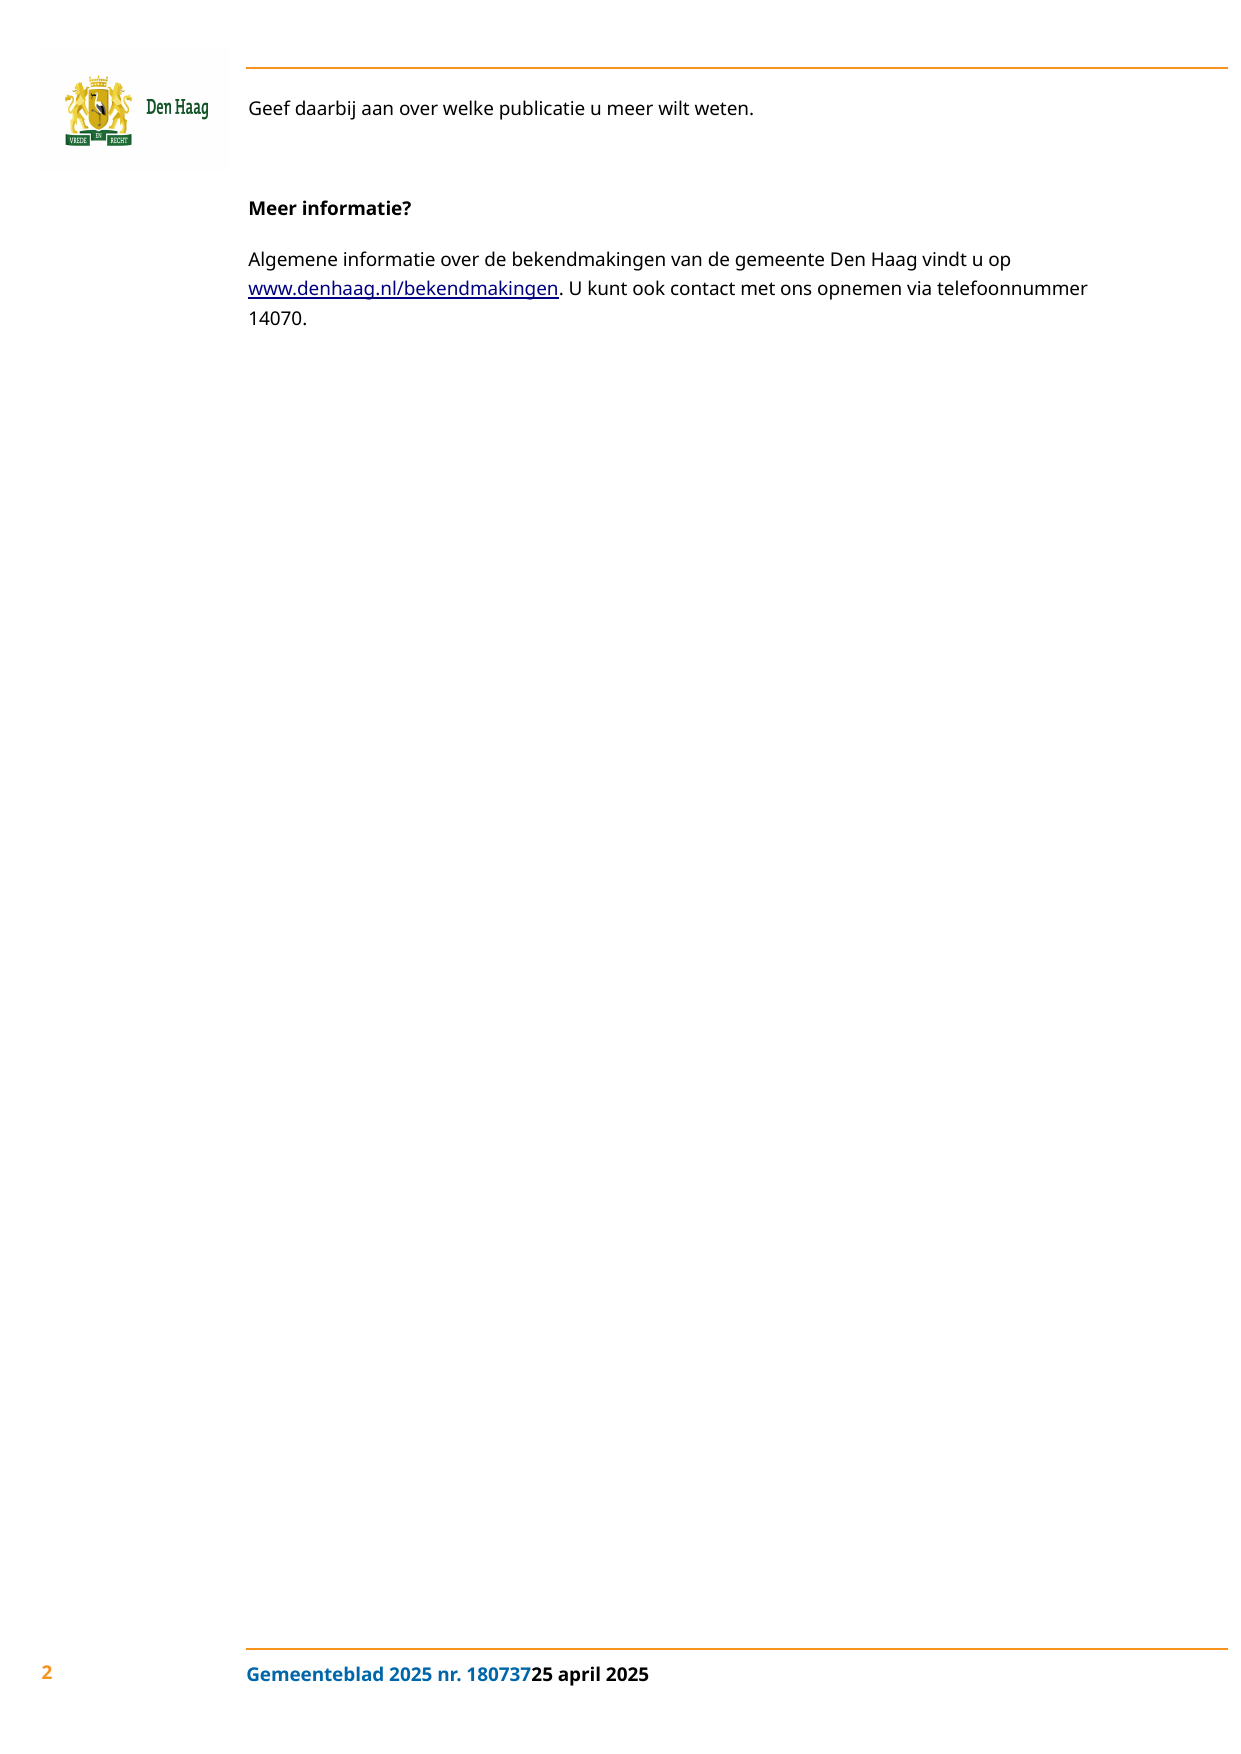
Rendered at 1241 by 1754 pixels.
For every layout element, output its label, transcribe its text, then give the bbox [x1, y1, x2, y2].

text Algemene informatie over de bekendmakingen van de gemeente Den Haag vindt u op www.denhaag.nl/bekendmakingen. U kunt ook contact met ons opnemen via telefoonnummer 14070. [248, 246, 1152, 331]
text Geef daarbij aan over welke publicatie u meer wilt weten. [248, 95, 1152, 121]
text Meer informatie? [248, 196, 1152, 221]
picture [41, 47, 231, 172]
